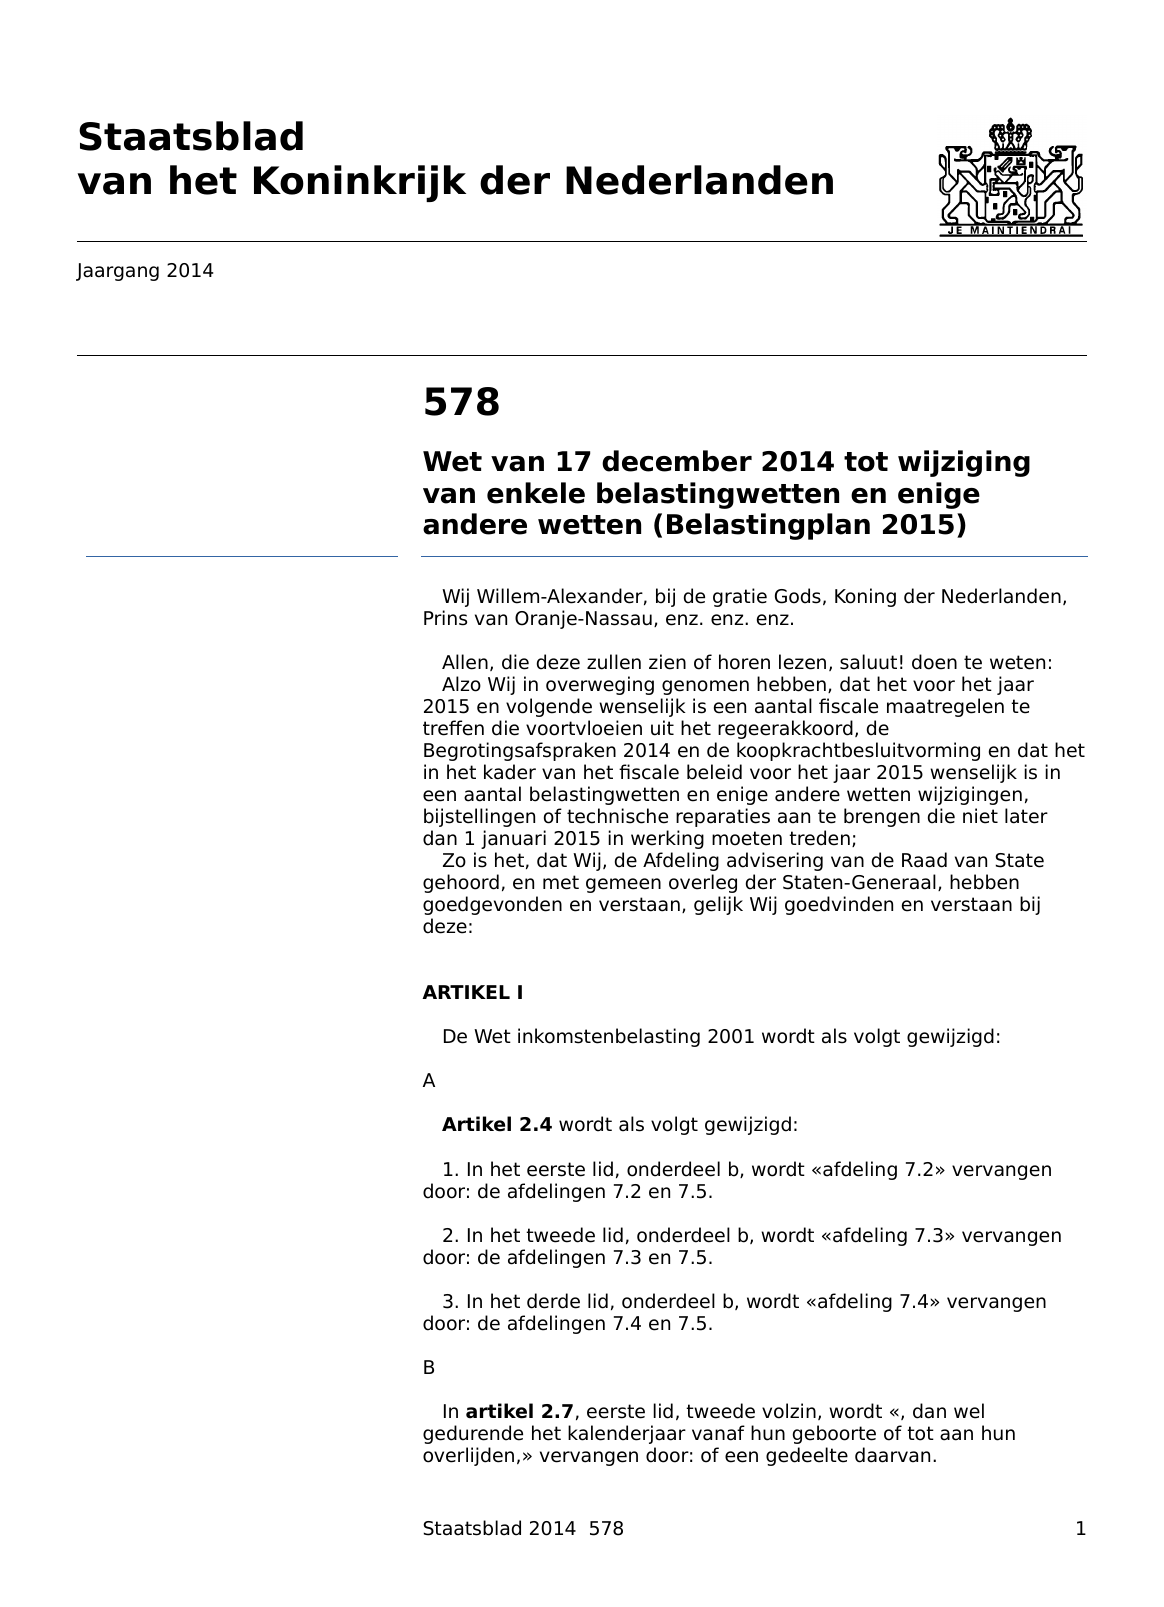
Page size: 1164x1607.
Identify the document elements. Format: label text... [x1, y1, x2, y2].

text Zo is het, dat Wij, de Afdeling advisering van de Raad van State gehoord, en met gemeen overleg der Staten-Generaal, hebben goedgevonden en verstaan, gelijk Wij goedvinden en verstaan bij deze: [422, 849, 1087, 937]
text Artikel 2.4 wordt als volgt gewijzigd: [422, 1114, 1087, 1136]
table_cell Jaargang 2014 [77, 242, 1087, 355]
text A [422, 1070, 1087, 1092]
subtitle 578 [422, 381, 1087, 424]
table_header Staatsblad van het Koninkrijk der Nederlanden [77, 100, 886, 241]
text Alzo Wij in overweging genomen hebben, dat het voor het jaar 2015 en volgende wenselijk is een aantal fiscale maatregelen te treffen die voortvloeien uit het regeerakkoord, de Begrotingsafspraken 2014 en de koopkrachtbesluitvorming en dat het in het kader van het fiscale beleid voor het jaar 2015 wenselijk is in een aantal belastingwetten en enige andere wetten wijzigingen, bijstellingen of technische reparaties aan te brengen die niet later dan 1 januari 2015 in werking moeten treden; [422, 674, 1087, 849]
text 1. In het eerste lid, onderdeel b, wordt «afdeling 7.2» vervangen door: de afdelingen 7.2 en 7.5. [422, 1158, 1087, 1202]
text 2. In het tweede lid, onderdeel b, wordt «afdeling 7.3» vervangen door: de afdelingen 7.3 en 7.5. [422, 1225, 1087, 1269]
text B [422, 1357, 1087, 1379]
text Wet van 17 december 2014 tot wijziging van enkele belastingwetten en enige andere wetten (Belastingplan 2015) [422, 447, 1087, 541]
table_header [886, 100, 1087, 241]
subtitle ARTIKEL I [422, 982, 1087, 1004]
text Wij Willem-Alexander, bij de gratie Gods, Koning der Nederlanden, Prins van Oranje-Nassau, enz. enz. enz. [422, 586, 1087, 629]
text De Wet inkomstenbelasting 2001 wordt als volgt gewijzigd: [422, 1026, 1087, 1048]
text 3. In het derde lid, onderdeel b, wordt «afdeling 7.4» vervangen door: de afdelingen 7.4 en 7.5. [422, 1291, 1087, 1335]
picture [936, 115, 1087, 240]
text In artikel 2.7, eerste lid, tweede volzin, wordt «, dan wel gedurende het kalenderjaar vanaf hun geboorte of tot aan hun overlijden,» vervangen door: of een gedeelte daarvan. [422, 1401, 1087, 1467]
text Allen, die deze zullen zien of horen lezen, saluut! doen te weten: [422, 652, 1087, 674]
